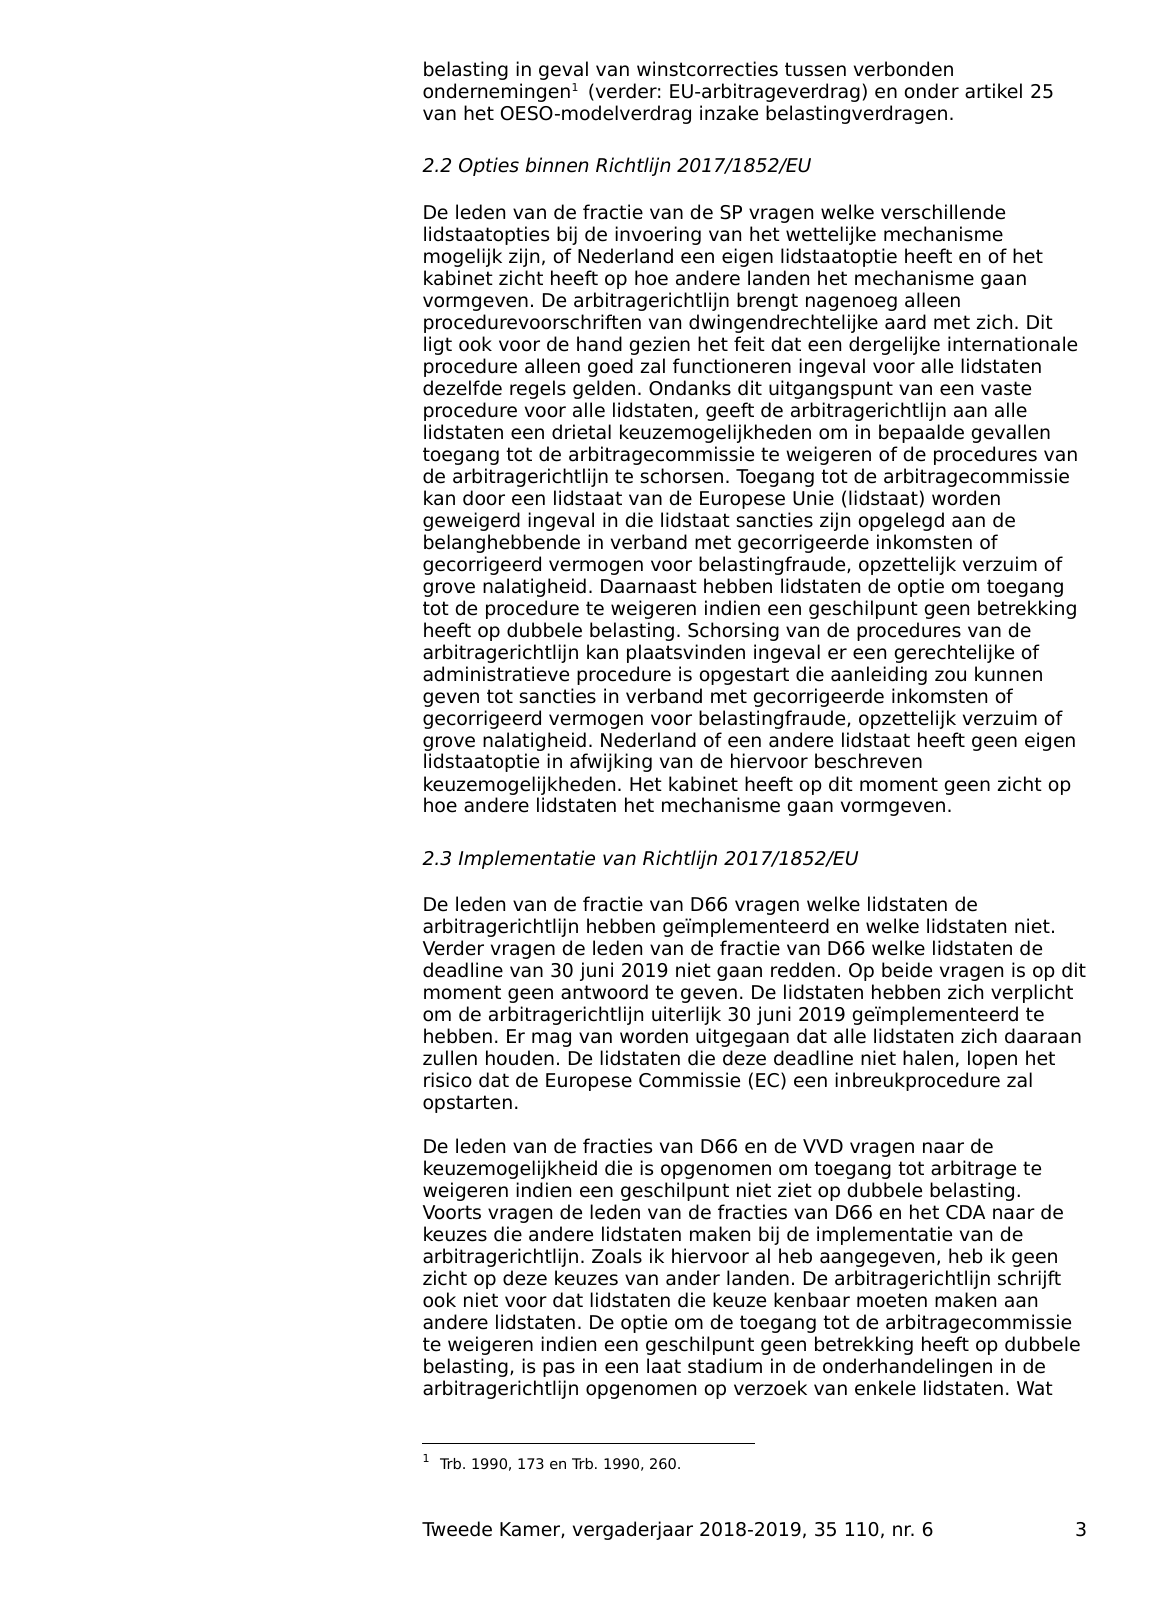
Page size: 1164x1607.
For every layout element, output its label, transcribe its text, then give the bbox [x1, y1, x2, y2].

text De leden van de fracties van D66 en de VVD vragen naar de keuzemogelijkheid die is opgenomen om toegang tot arbitrage te weigeren indien een geschilpunt niet ziet op dubbele belasting. Voorts vragen de leden van de fracties van D66 en het CDA naar de keuzes die andere lidstaten maken bij de implementatie van de arbitragerichtlijn. Zoals ik hiervoor al heb aangegeven, heb ik geen zicht op deze keuzes van ander landen. De arbitragerichtlijn schrijft ook niet voor dat lidstaten die keuze kenbaar moeten maken aan andere lidstaten. De optie om de toegang tot de arbitragecommissie te weigeren indien een geschilpunt geen betrekking heeft op dubbele belasting, is pas in een laat stadium in de onderhandelingen in de arbitragerichtlijn opgenomen op verzoek van enkele lidstaten. Wat [422, 1136, 1087, 1400]
subtitle 2.3 Implementatie van Richtlijn 2017/1852/EU [422, 847, 1087, 869]
text Trb. 1990, 173 en Trb. 1990, 260. [422, 1452, 1087, 1474]
text De leden van de fractie van de SP vragen welke verschillende lidstaatopties bij de invoering van het wettelijke mechanisme mogelijk zijn, of Nederland een eigen lidstaatoptie heeft en of het kabinet zicht heeft op hoe andere landen het mechanisme gaan vormgeven. De arbitragerichtlijn brengt nagenoeg alleen procedurevoorschriften van dwingendrechtelijke aard met zich. Dit ligt ook voor de hand gezien het feit dat een dergelijke internationale procedure alleen goed zal functioneren ingeval voor alle lidstaten dezelfde regels gelden. Ondanks dit uitgangspunt van een vaste procedure voor alle lidstaten, geeft de arbitragerichtlijn aan alle lidstaten een drietal keuzemogelijkheden om in bepaalde gevallen toegang tot de arbitragecommissie te weigeren of de procedures van de arbitragerichtlijn te schorsen. Toegang tot de arbitragecommissie kan door een lidstaat van de Europese Unie (lidstaat) worden geweigerd ingeval in die lidstaat sancties zijn opgelegd aan de belanghebbende in verband met gecorrigeerde inkomsten of gecorrigeerd vermogen voor belastingfraude, opzettelijk verzuim of grove nalatigheid. Daarnaast hebben lidstaten de optie om toegang tot de procedure te weigeren indien een geschilpunt geen betrekking heeft op dubbele belasting. Schorsing van de procedures van de arbitragerichtlijn kan plaatsvinden ingeval er een gerechtelijke of administratieve procedure is opgestart die aanleiding zou kunnen geven tot sancties in verband met gecorrigeerde inkomsten of gecorrigeerd vermogen voor belastingfraude, opzettelijk verzuim of grove nalatigheid. Nederland of een andere lidstaat heeft geen eigen lidstaatoptie in afwijking van de hiervoor beschreven keuzemogelijkheden. Het kabinet heeft op dit moment geen zicht op hoe andere lidstaten het mechanisme gaan vormgeven. [422, 202, 1087, 817]
text De leden van de fractie van D66 vragen welke lidstaten de arbitragerichtlijn hebben geïmplementeerd en welke lidstaten niet. Verder vragen de leden van de fractie van D66 welke lidstaten de deadline van 30 juni 2019 niet gaan redden. Op beide vragen is op dit moment geen antwoord te geven. De lidstaten hebben zich verplicht om de arbitragerichtlijn uiterlijk 30 juni 2019 geïmplementeerd te hebben. Er mag van worden uitgegaan dat alle lidstaten zich daaraan zullen houden. De lidstaten die deze deadline niet halen, lopen het risico dat de Europese Commissie (EC) een inbreukprocedure zal opstarten. [422, 894, 1087, 1114]
subtitle 2.2 Opties binnen Richtlijn 2017/1852/EU [422, 155, 1087, 177]
text belasting in geval van winstcorrecties tussen verbonden ondernemingen (verder: EU-arbitrageverdrag) en onder artikel 25 van het OESO-modelverdrag inzake belastingverdragen. [422, 59, 1087, 125]
